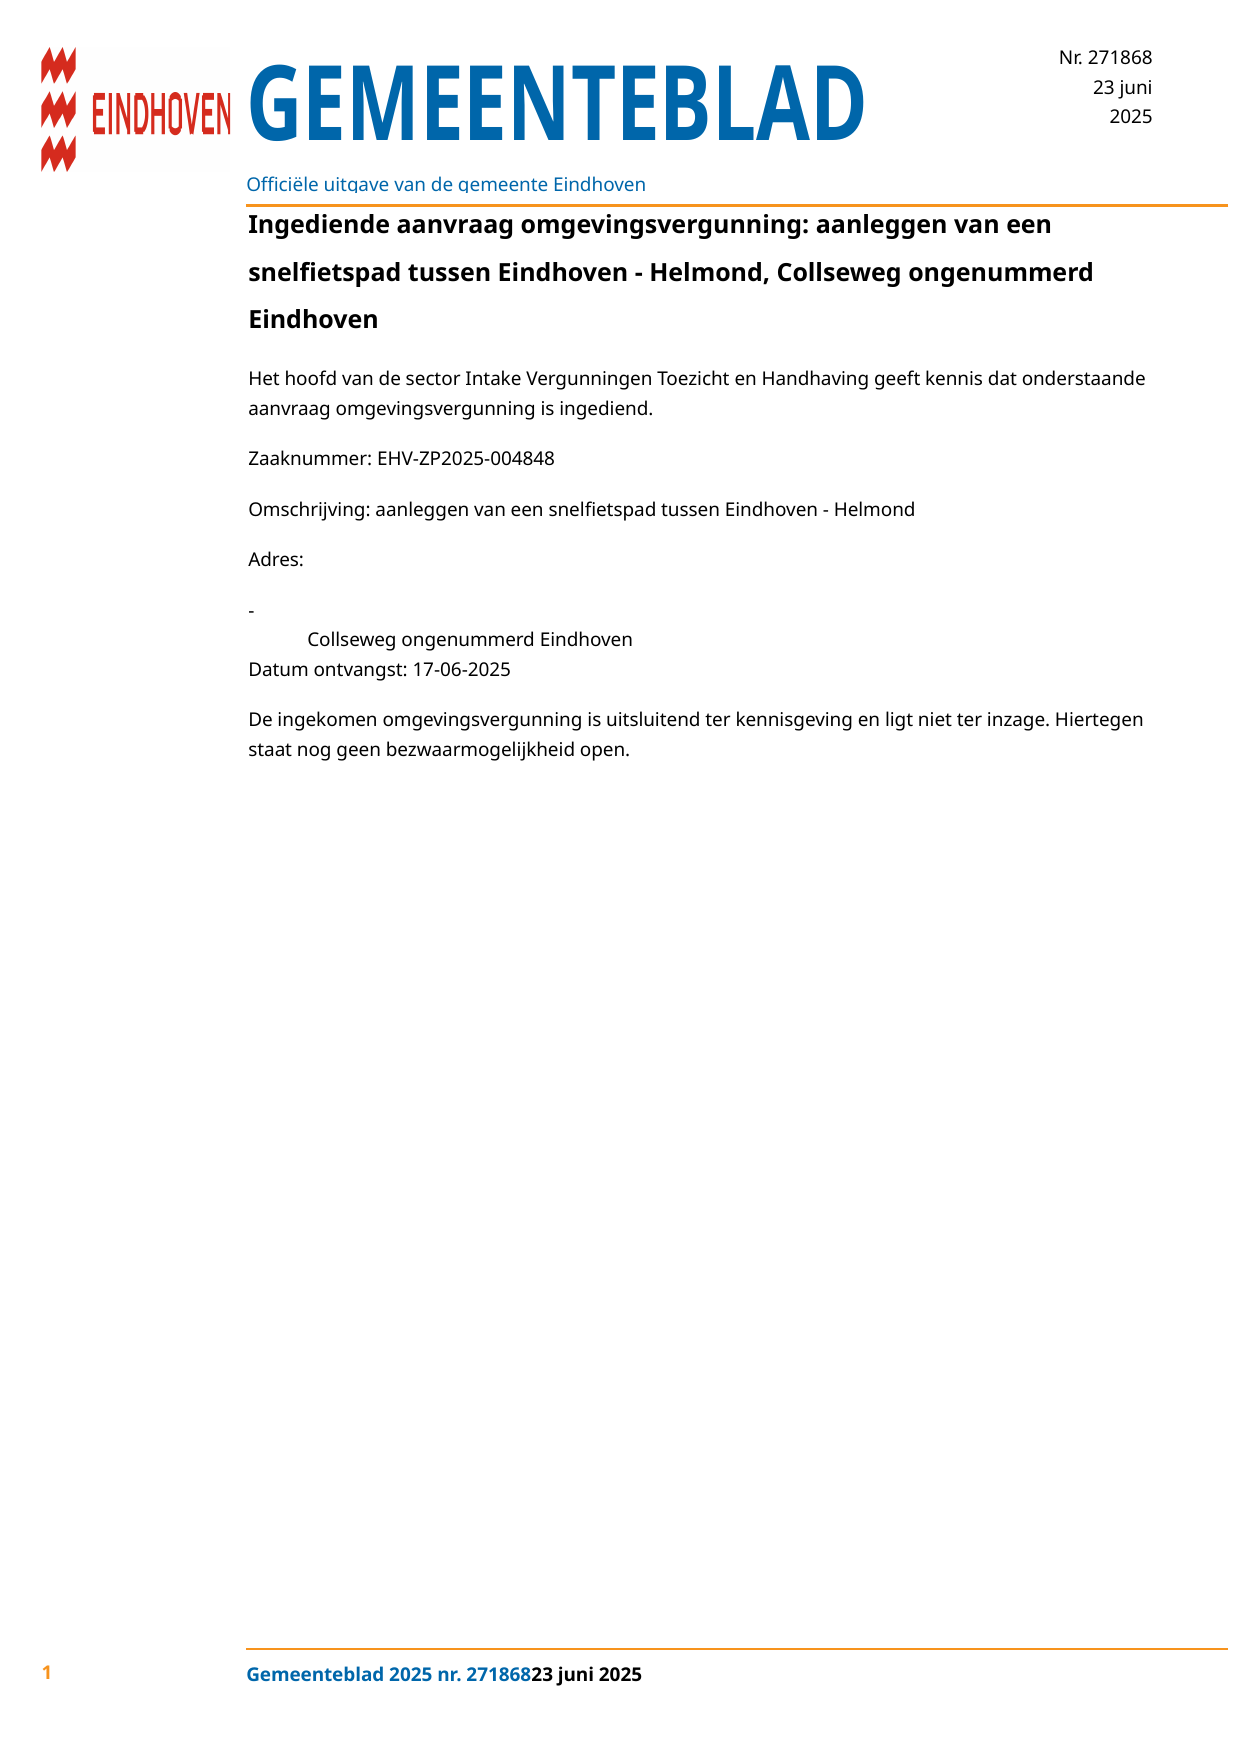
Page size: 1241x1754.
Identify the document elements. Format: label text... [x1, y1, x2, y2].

text Het hoofd van de sector Intake Vergunningen Toezicht en Handhaving geeft kennis dat onderstaande aanvraag omgevingsvergunning is ingediend. [248, 366, 1152, 421]
picture [41, 47, 231, 172]
text Zaaknummer: EHV-ZP2025-004848 [248, 446, 1152, 471]
text Datum ontvangst: 17-06-2025 [248, 656, 1152, 682]
list Collseweg ongenummerd Eindhoven [248, 626, 1152, 652]
text De ingekomen omgevingsvergunning is uitsluitend ter kennisgeving en ligt niet ter inzage. Hiertegen staat nog geen bezwaarmogelijkheid open. [248, 706, 1152, 762]
text Omschrijving: aanleggen van een snelfietspad tussen Eindhoven - Helmond [248, 496, 1152, 522]
text Adres: [248, 546, 1152, 572]
text Ingediende aanvraag omgevingsvergunning: aanleggen van een snelfietspad tussen Eindhoven - Helmond, Collseweg ongenummerd Eindhoven [248, 207, 1152, 336]
